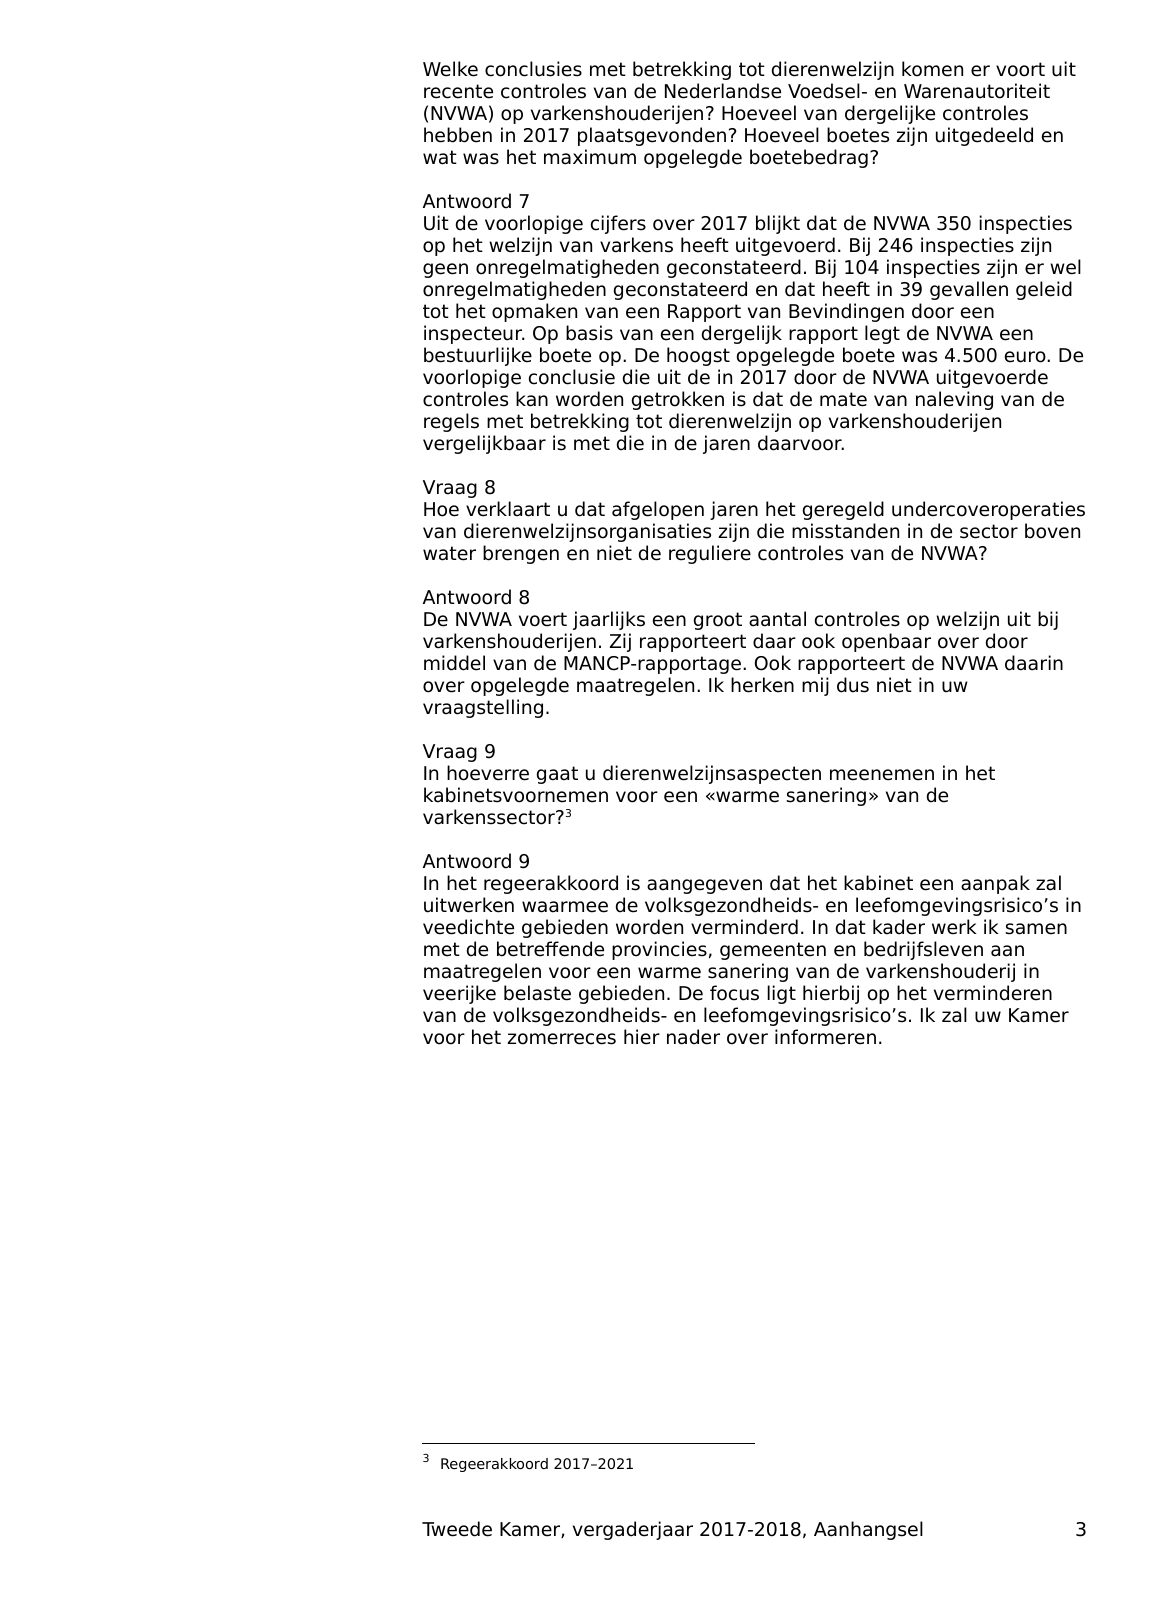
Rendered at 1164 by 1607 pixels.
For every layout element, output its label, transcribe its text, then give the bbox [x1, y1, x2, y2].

text Antwoord 8 [422, 587, 1087, 609]
text Antwoord 7 [422, 191, 1087, 213]
text Regeerakkoord 2017–2021 [422, 1452, 1087, 1474]
text In hoeverre gaat u dierenwelzijnsaspecten meenemen in het kabinetsvoornemen voor een «warme sanering» van de varkenssector? [422, 763, 1087, 829]
text In het regeerakkoord is aangegeven dat het kabinet een aanpak zal uitwerken waarmee de volksgezondheids- en leefomgevingsrisico’s in veedichte gebieden worden verminderd. In dat kader werk ik samen met de betreffende provincies, gemeenten en bedrijfsleven aan maatregelen voor een warme sanering van de varkenshouderij in veerijke belaste gebieden. De focus ligt hierbij op het verminderen van de volksgezondheids- en leefomgevingsrisico’s. Ik zal uw Kamer voor het zomerreces hier nader over informeren. [422, 873, 1087, 1049]
text Antwoord 9 [422, 851, 1087, 873]
text Welke conclusies met betrekking tot dierenwelzijn komen er voort uit recente controles van de Nederlandse Voedsel- en Warenautoriteit (NVWA) op varkenshouderijen? Hoeveel van dergelijke controles hebben in 2017 plaatsgevonden? Hoeveel boetes zijn uitgedeeld en wat was het maximum opgelegde boetebedrag? [422, 59, 1087, 169]
text Hoe verklaart u dat afgelopen jaren het geregeld undercoveroperaties van dierenwelzijnsorganisaties zijn die misstanden in de sector boven water brengen en niet de reguliere controles van de NVWA? [422, 499, 1087, 565]
text De NVWA voert jaarlijks een groot aantal controles op welzijn uit bij varkenshouderijen. Zij rapporteert daar ook openbaar over door middel van de MANCP-rapportage. Ook rapporteert de NVWA daarin over opgelegde maatregelen. Ik herken mij dus niet in uw vraagstelling. [422, 609, 1087, 719]
text Vraag 9 [422, 741, 1087, 763]
text Uit de voorlopige cijfers over 2017 blijkt dat de NVWA 350 inspecties op het welzijn van varkens heeft uitgevoerd. Bij 246 inspecties zijn geen onregelmatigheden geconstateerd. Bij 104 inspecties zijn er wel onregelmatigheden geconstateerd en dat heeft in 39 gevallen geleid tot het opmaken van een Rapport van Bevindingen door een inspecteur. Op basis van een dergelijk rapport legt de NVWA een bestuurlijke boete op. De hoogst opgelegde boete was 4.500 euro. De voorlopige conclusie die uit de in 2017 door de NVWA uitgevoerde controles kan worden getrokken is dat de mate van naleving van de regels met betrekking tot dierenwelzijn op varkenshouderijen vergelijkbaar is met die in de jaren daarvoor. [422, 213, 1087, 455]
text Vraag 8 [422, 477, 1087, 499]
